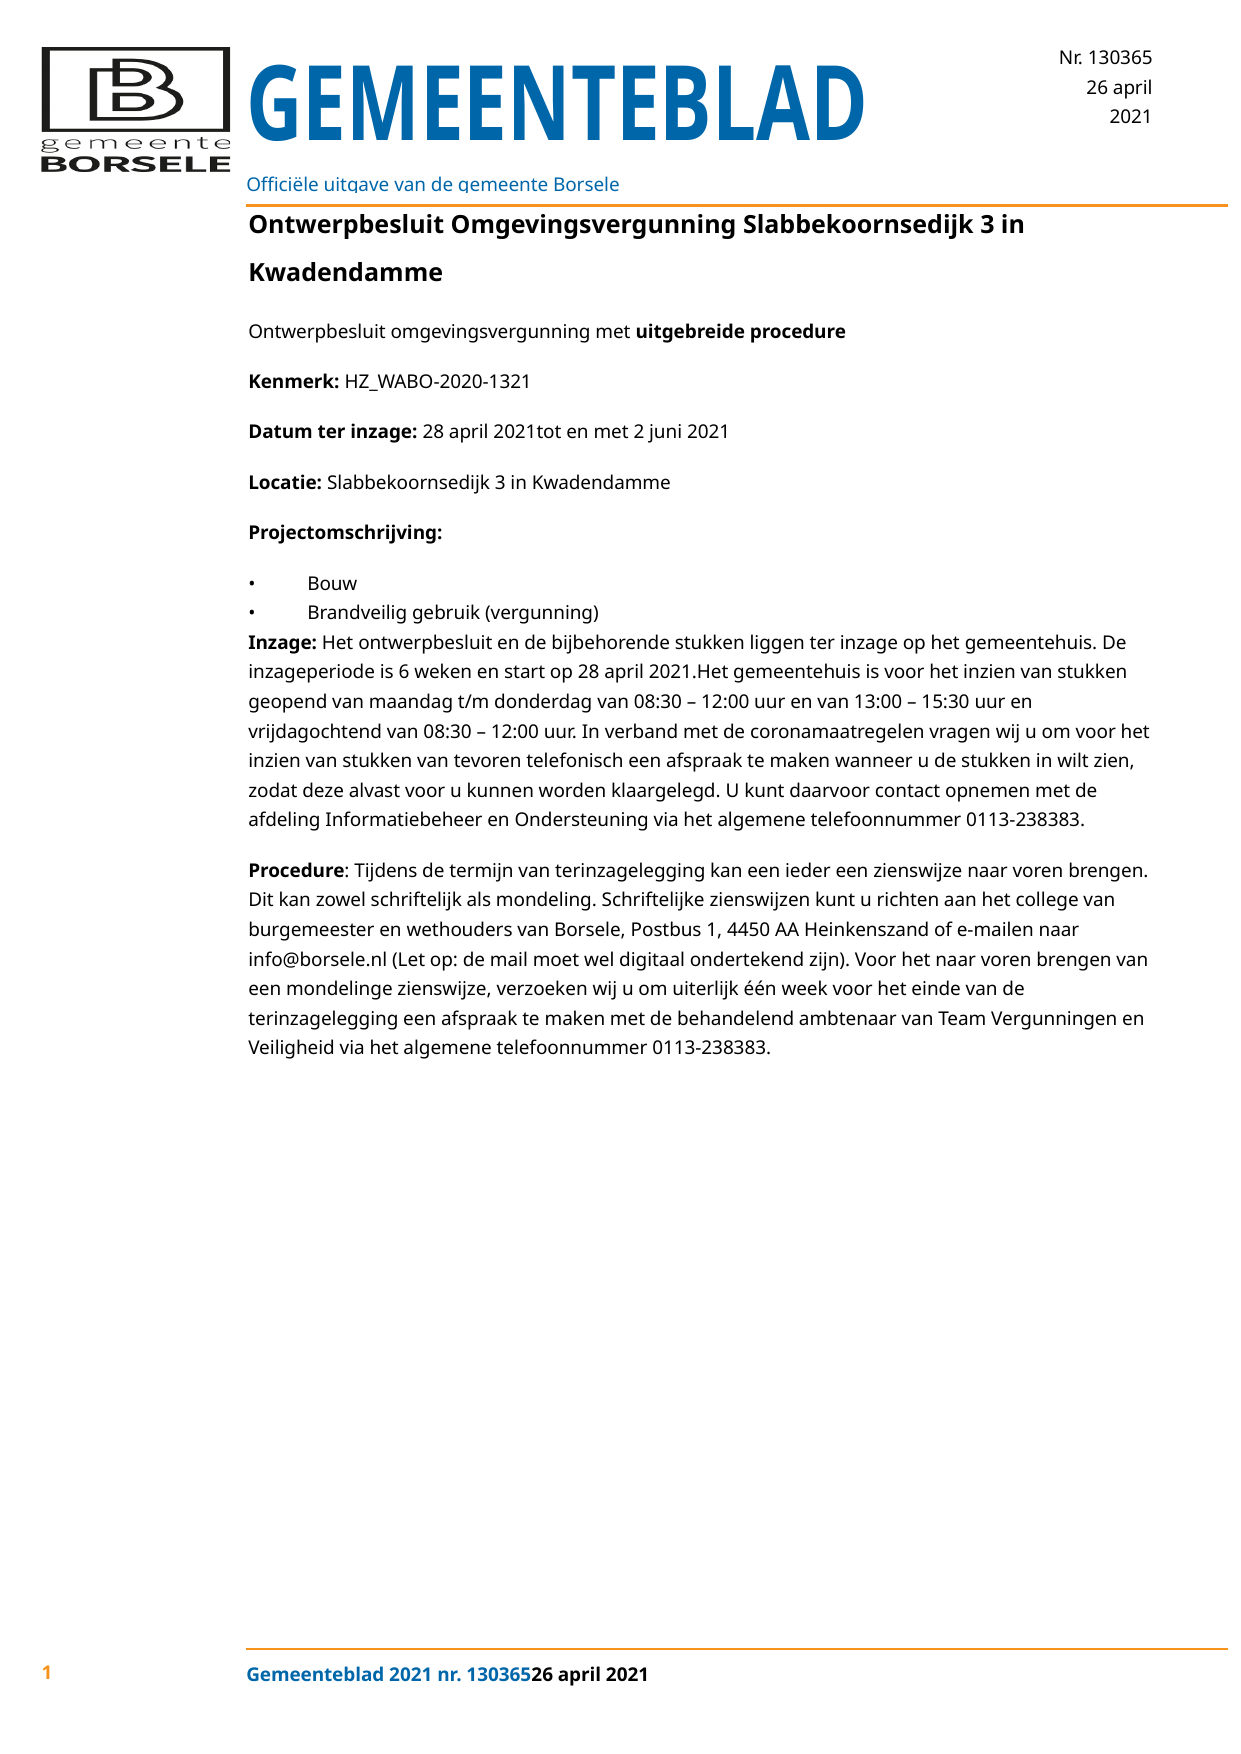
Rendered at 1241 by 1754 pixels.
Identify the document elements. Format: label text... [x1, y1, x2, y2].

text Inzage: Het ontwerpbesluit en de bijbehorende stukken liggen ter inzage op het gemeentehuis. De inzageperiode is 6 weken en start op 28 april 2021.Het gemeentehuis is voor het inzien van stukken geopend van maandag t/m donderdag van 08:30 – 12:00 uur en van 13:00 – 15:30 uur en vrijdagochtend van 08:30 – 12:00 uur. In verband met de coronamaatregelen vragen wij u om voor het inzien van stukken van tevoren telefonisch een afspraak te maken wanneer u de stukken in wilt zien, zodat deze alvast voor u kunnen worden klaargelegd. U kunt daarvoor contact opnemen met de afdeling Informatiebeheer en Ondersteuning via het algemene telefoonnummer 0113-238383. [248, 629, 1152, 832]
picture [41, 47, 231, 172]
text Kenmerk: HZ_WABO-2020-1321 [248, 368, 1152, 394]
text Datum ter inzage: 28 april 2021tot en met 2 juni 2021 [248, 419, 1152, 444]
text Procedure: Tijdens de termijn van terinzagelegging kan een ieder een zienswijze naar voren brengen. Dit kan zowel schriftelijk als mondeling. Schriftelijke zienswijzen kunt u richten aan het college van burgemeester en wethouders van Borsele, Postbus 1, 4450 AA Heinkenszand of e-mailen naar info@borsele.nl (Let op: de mail moet wel digitaal ondertekend zijn). Voor het naar voren brengen van een mondelinge zienswijze, verzoeken wij u om uiterlijk één week voor het einde van de terinzagelegging een afspraak te maken met de behandelend ambtenaar van Team Vergunningen en Veiligheid via het algemene telefoonnummer 0113-238383. [248, 857, 1152, 1060]
text Locatie: Slabbekoornsedijk 3 in Kwadendamme [248, 469, 1152, 495]
text Ontwerpbesluit omgevingsvergunning met uitgebreide procedure [248, 318, 1152, 344]
list Bouw [248, 570, 1152, 596]
text Ontwerpbesluit Omgevingsvergunning Slabbekoornsedijk 3 in Kwadendamme [248, 207, 1152, 288]
list Brandveilig gebruik (vergunning) [248, 599, 1152, 625]
text Projectomschrijving: [248, 519, 1152, 545]
